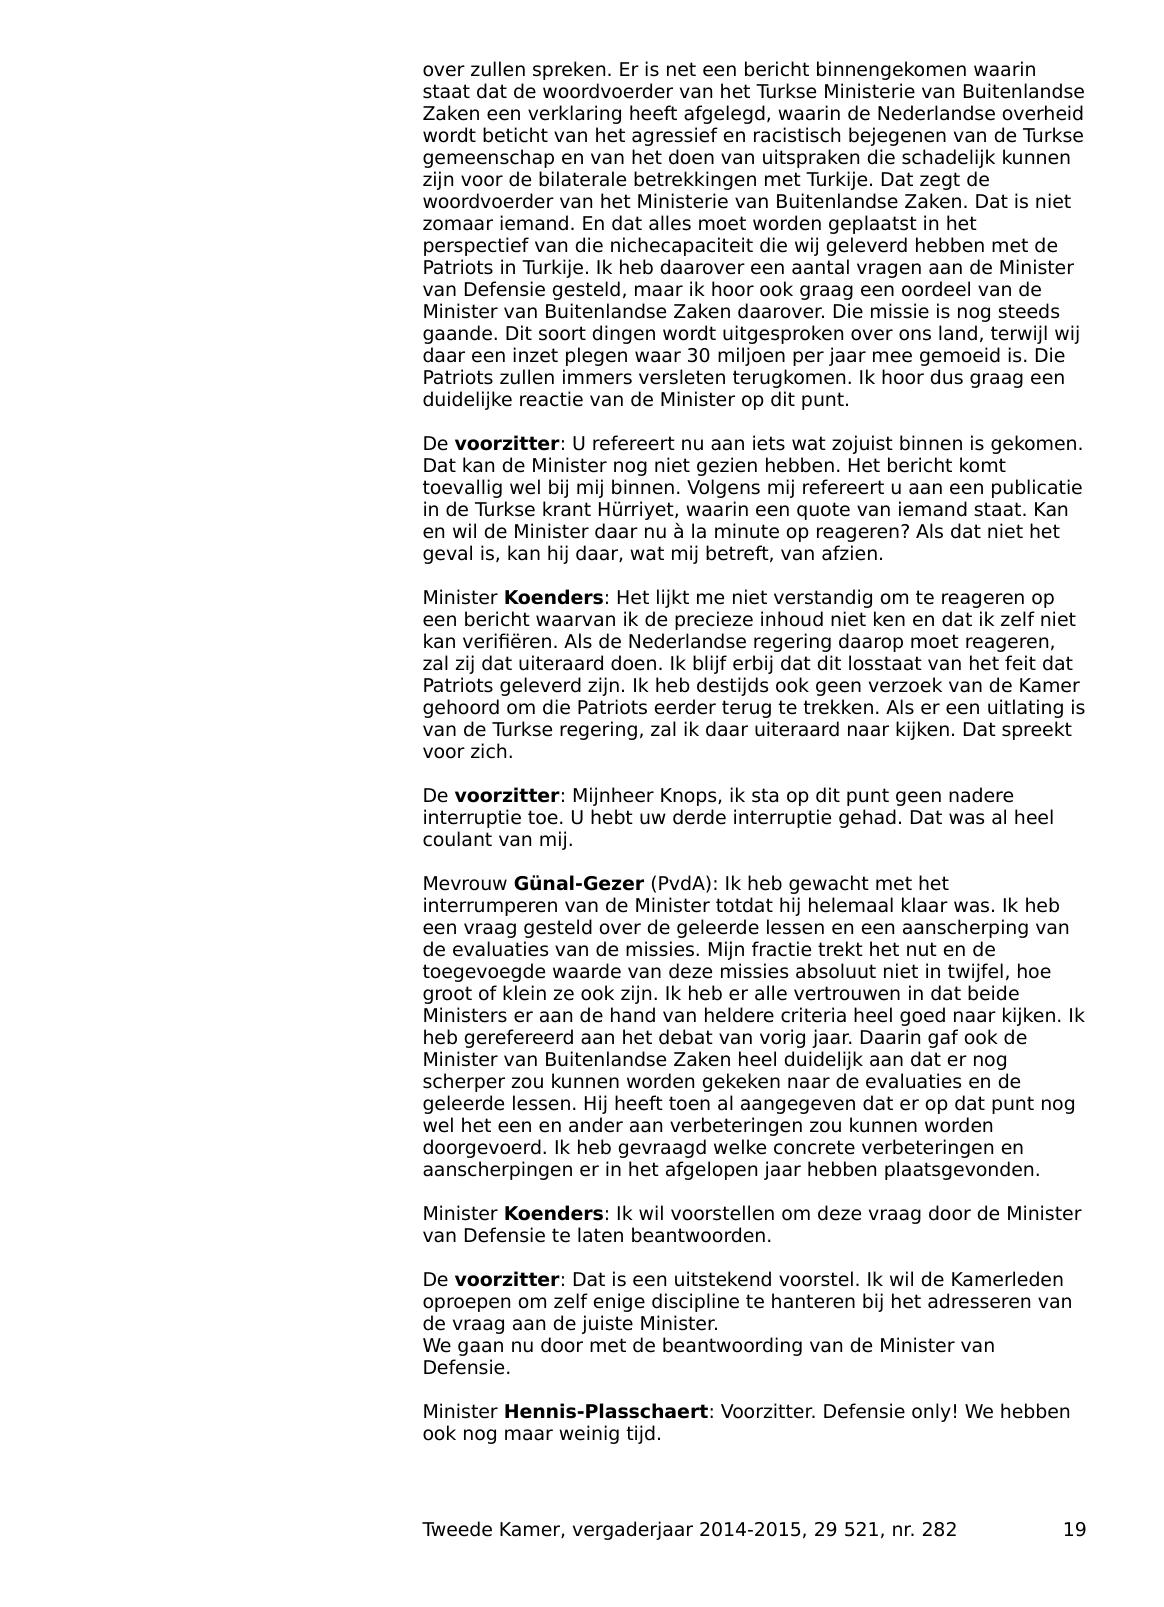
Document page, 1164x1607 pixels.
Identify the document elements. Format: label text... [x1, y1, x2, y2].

text Minister Hennis-Plasschaert: Voorzitter. Defensie only! We hebben ook nog maar weinig tijd. [422, 1401, 1087, 1445]
text Minister Koenders: Ik wil voorstellen om deze vraag door de Minister van Defensie te laten beantwoorden. [422, 1203, 1087, 1247]
text De voorzitter: U refereert nu aan iets wat zojuist binnen is gekomen. Dat kan de Minister nog niet gezien hebben. Het bericht komt toevallig wel bij mij binnen. Volgens mij refereert u aan een publicatie in de Turkse krant Hürriyet, waarin een quote van iemand staat. Kan en wil de Minister daar nu à la minute op reageren? Als dat niet het geval is, kan hij daar, wat mij betreft, van afzien. [422, 433, 1087, 565]
text De voorzitter: Dat is een uitstekend voorstel. Ik wil de Kamerleden oproepen om zelf enige discipline te hanteren bij het adresseren van de vraag aan de juiste Minister. [422, 1269, 1087, 1335]
text De voorzitter: Mijnheer Knops, ik sta op dit punt geen nadere interruptie toe. U hebt uw derde interruptie gehad. Dat was al heel coulant van mij. [422, 785, 1087, 851]
text Mevrouw Günal-Gezer (PvdA): Ik heb gewacht met het interrumperen van de Minister totdat hij helemaal klaar was. Ik heb een vraag gesteld over de geleerde lessen en een aanscherping van de evaluaties van de missies. Mijn fractie trekt het nut en de toegevoegde waarde van deze missies absoluut niet in twijfel, hoe groot of klein ze ook zijn. Ik heb er alle vertrouwen in dat beide Ministers er aan de hand van heldere criteria heel goed naar kijken. Ik heb gerefereerd aan het debat van vorig jaar. Daarin gaf ook de Minister van Buitenlandse Zaken heel duidelijk aan dat er nog scherper zou kunnen worden gekeken naar de evaluaties en de geleerde lessen. Hij heeft toen al aangegeven dat er op dat punt nog wel het een en ander aan verbeteringen zou kunnen worden doorgevoerd. Ik heb gevraagd welke concrete verbeteringen en aanscherpingen er in het afgelopen jaar hebben plaatsgevonden. [422, 873, 1087, 1181]
text over zullen spreken. Er is net een bericht binnengekomen waarin staat dat de woordvoerder van het Turkse Ministerie van Buitenlandse Zaken een verklaring heeft afgelegd, waarin de Nederlandse overheid wordt beticht van het agressief en racistisch bejegenen van de Turkse gemeenschap en van het doen van uitspraken die schadelijk kunnen zijn voor de bilaterale betrekkingen met Turkije. Dat zegt de woordvoerder van het Ministerie van Buitenlandse Zaken. Dat is niet zomaar iemand. En dat alles moet worden geplaatst in het perspectief van die nichecapaciteit die wij geleverd hebben met de Patriots in Turkije. Ik heb daarover een aantal vragen aan de Minister van Defensie gesteld, maar ik hoor ook graag een oordeel van de Minister van Buitenlandse Zaken daarover. Die missie is nog steeds gaande. Dit soort dingen wordt uitgesproken over ons land, terwijl wij daar een inzet plegen waar 30 miljoen per jaar mee gemoeid is. Die Patriots zullen immers versleten terugkomen. Ik hoor dus graag een duidelijke reactie van de Minister op dit punt. [422, 59, 1087, 411]
text We gaan nu door met de beantwoording van de Minister van Defensie. [422, 1335, 1087, 1379]
text Minister Koenders: Het lijkt me niet verstandig om te reageren op een bericht waarvan ik de precieze inhoud niet ken en dat ik zelf niet kan verifiëren. Als de Nederlandse regering daarop moet reageren, zal zij dat uiteraard doen. Ik blijf erbij dat dit losstaat van het feit dat Patriots geleverd zijn. Ik heb destijds ook geen verzoek van de Kamer gehoord om die Patriots eerder terug te trekken. Als er een uitlating is van de Turkse regering, zal ik daar uiteraard naar kijken. Dat spreekt voor zich. [422, 587, 1087, 763]
